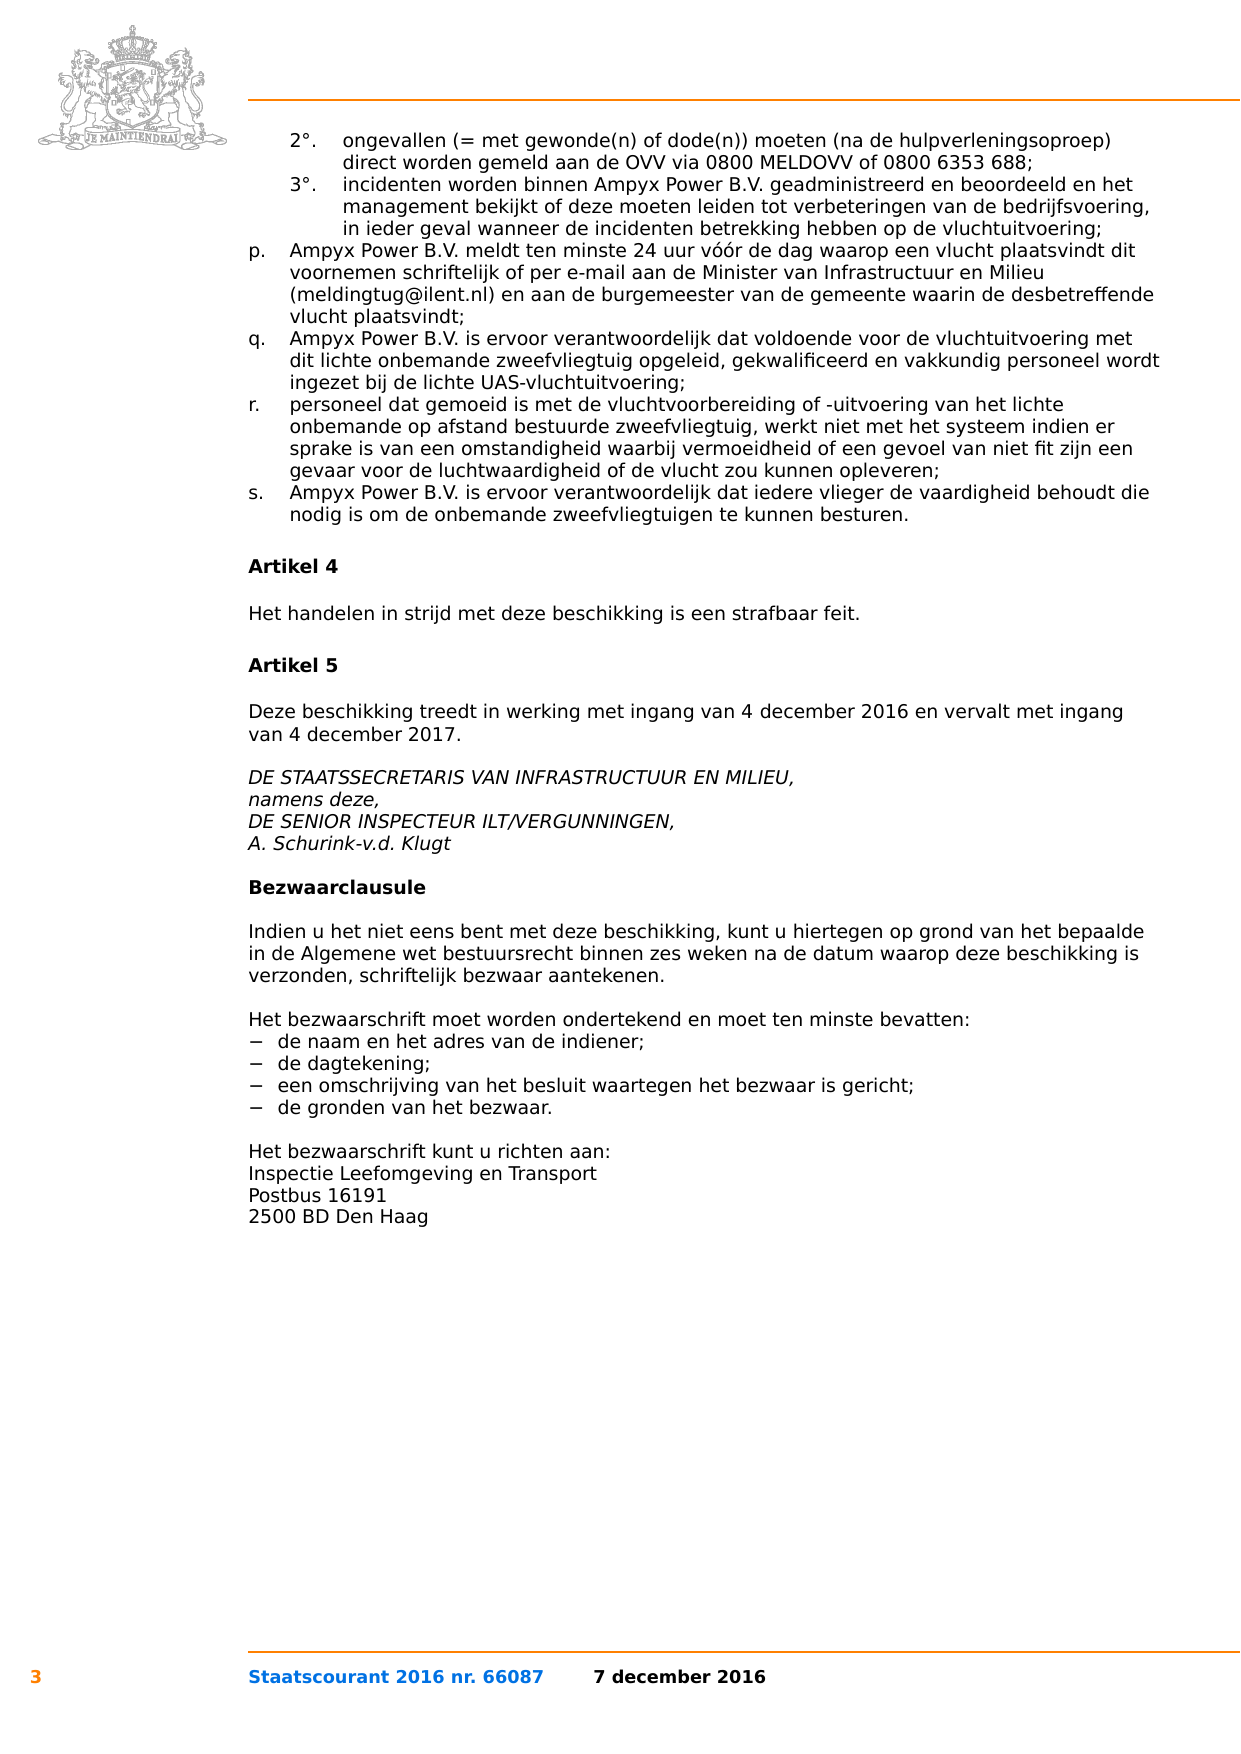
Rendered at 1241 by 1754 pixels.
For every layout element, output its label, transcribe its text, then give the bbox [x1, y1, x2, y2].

text Het bezwaarschrift kunt u richten aan: [248, 1141, 1163, 1162]
text Indien u het niet eens bent met deze beschikking, kunt u hiertegen op grond van het bepaalde in de Algemene wet bestuursrecht binnen zes weken na de datum waarop deze beschikking is verzonden, schriftelijk bezwaar aantekenen. [248, 921, 1163, 987]
text q. Ampyx Power B.V. is ervoor verantwoordelijk dat voldoende voor de vluchtuitvoering met dit lichte onbemande zweefvliegtuig opgeleid, gekwalificeerd en vakkundig personeel wordt ingezet bij de lichte UAS-vluchtuitvoering; [248, 328, 1163, 394]
text − de gronden van het bezwaar. [248, 1097, 1163, 1119]
text Het handelen in strijd met deze beschikking is een strafbaar feit. [248, 602, 1163, 624]
text DE STAATSSECRETARIS VAN INFRASTRUCTUUR EN MILIEU, namens deze, DE SENIOR INSPECTEUR ILT/VERGUNNINGEN, A. Schurink-v.d. Klugt [248, 767, 1163, 855]
text 2°. ongevallen (= met gewonde(n) of dode(n)) moeten (na de hulpverleningsoproep) direct worden gemeld aan de OVV via 0800 MELDOVV of 0800 6353 688; [289, 130, 1163, 174]
text 3°. incidenten worden binnen Ampyx Power B.V. geadministreerd en beoordeeld en het management bekijkt of deze moeten leiden tot verbeteringen van de bedrijfsvoering, in ieder geval wanneer de incidenten betrekking hebben op de vluchtuitvoering; [289, 174, 1163, 240]
text − de naam en het adres van de indiener; [248, 1031, 1163, 1053]
text 2500 BD Den Haag [248, 1206, 1163, 1228]
picture [38, 25, 227, 150]
text r. personeel dat gemoeid is met de vluchtvoorbereiding of -uitvoering van het lichte onbemande op afstand bestuurde zweefvliegtuig, werkt niet met het systeem indien er sprake is van een omstandigheid waarbij vermoeidheid of een gevoel van niet fit zijn een gevaar voor de luchtwaardigheid of de vlucht zou kunnen opleveren; [248, 394, 1163, 482]
text Bezwaarclausule [248, 877, 1163, 899]
text − de dagtekening; [248, 1053, 1163, 1075]
text Deze beschikking treedt in werking met ingang van 4 december 2016 en vervalt met ingang van 4 december 2017. [248, 701, 1163, 745]
subtitle Artikel 4 [248, 556, 1163, 577]
text Postbus 16191 [248, 1184, 1163, 1206]
subtitle Artikel 5 [248, 654, 1163, 676]
text p. Ampyx Power B.V. meldt ten minste 24 uur vóór de dag waarop een vlucht plaatsvindt dit voornemen schriftelijk of per e-mail aan de Minister van Infrastructuur en Milieu (meldingtug@ilent.nl) en aan de burgemeester van de gemeente waarin de desbetreffende vlucht plaatsvindt; [248, 240, 1163, 328]
text − een omschrijving van het besluit waartegen het bezwaar is gericht; [248, 1075, 1163, 1097]
text s. Ampyx Power B.V. is ervoor verantwoordelijk dat iedere vlieger de vaardigheid behoudt die nodig is om de onbemande zweefvliegtuigen te kunnen besturen. [248, 482, 1163, 526]
text Inspectie Leefomgeving en Transport [248, 1162, 1163, 1184]
text Het bezwaarschrift moet worden ondertekend en moet ten minste bevatten: [248, 1009, 1163, 1031]
